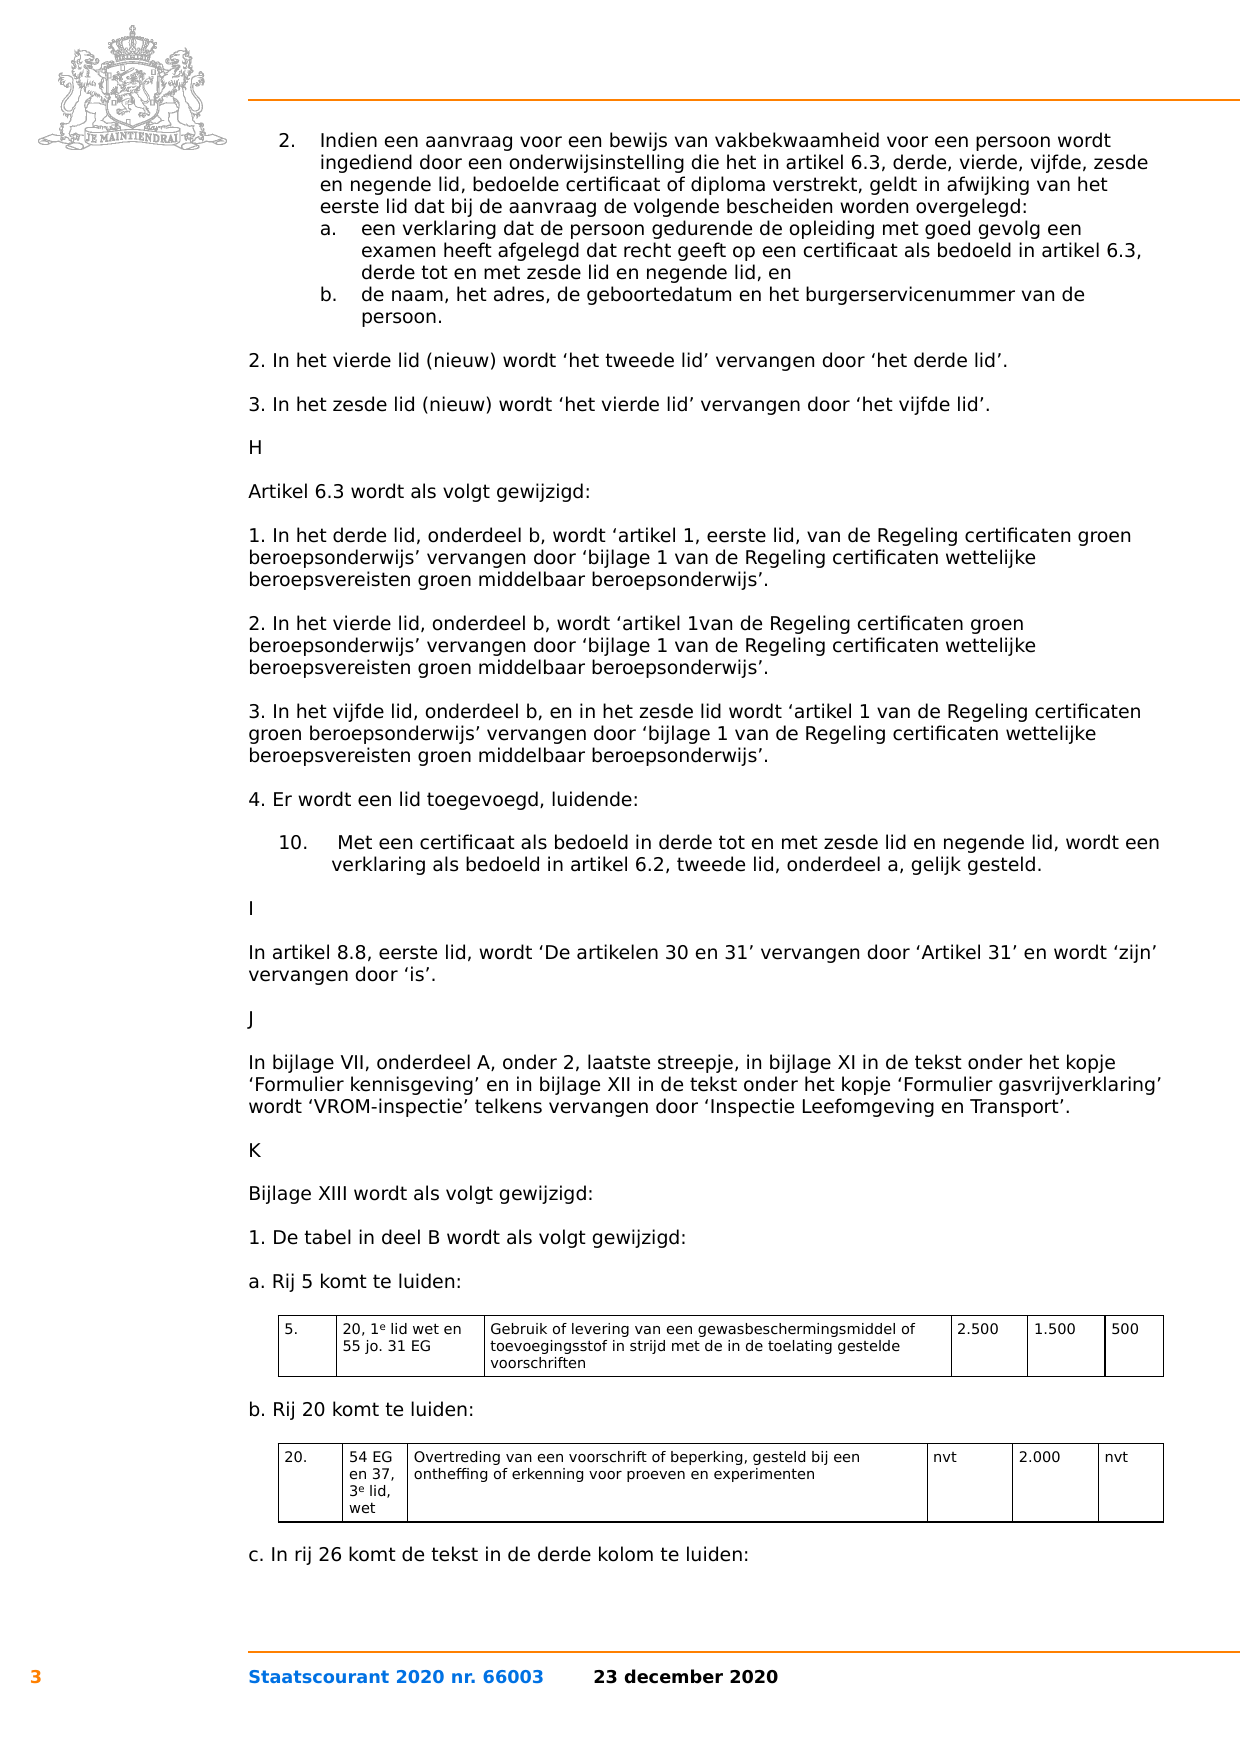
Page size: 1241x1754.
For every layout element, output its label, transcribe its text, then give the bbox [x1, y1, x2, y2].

text J [248, 1008, 1163, 1030]
text I [248, 898, 1163, 920]
text a. Rij 5 komt te luiden: [248, 1271, 1163, 1293]
text c. In rij 26 komt de tekst in de derde kolom te luiden: [248, 1544, 1163, 1566]
text 2. In het vierde lid (nieuw) wordt ‘het tweede lid’ vervangen door ‘het derde lid’. [248, 349, 1163, 372]
text 2. Indien een aanvraag voor een bewijs van vakbekwaamheid voor een persoon wordt ingediend door een onderwijsinstelling die het in artikel 6.3, derde, vierde, vijfde, zesde en negende lid, bedoelde certificaat of diploma verstrekt, geldt in afwijking van het eerste lid dat bij de aanvraag de volgende bescheiden worden overgelegd: [278, 130, 1163, 218]
table_header Overtreding van een voorschrift of beperking, gesteld bij een ontheffing of erkenning voor proeven en experimenten [408, 1444, 927, 1521]
table_header 5. [279, 1316, 336, 1376]
text b. Rij 20 komt te luiden: [248, 1399, 1163, 1421]
text In artikel 8.8, eerste lid, wordt ‘De artikelen 30 en 31’ vervangen door ‘Artikel 31’ en wordt ‘zijn’ vervangen door ‘is’. [248, 942, 1163, 986]
picture [38, 25, 227, 150]
table_header 2.500 [952, 1316, 1027, 1376]
text 1. De tabel in deel B wordt als volgt gewijzigd: [248, 1227, 1163, 1249]
text 4. Er wordt een lid toegevoegd, luidende: [248, 788, 1163, 810]
table_header 20, 1e lid wet en 55 jo. 31 EG [337, 1316, 484, 1376]
text b. de naam, het adres, de geboortedatum en het burgerservicenummer van de persoon. [319, 284, 1163, 328]
text Bijlage XIII wordt als volgt gewijzigd: [248, 1183, 1163, 1205]
table_header 20. [279, 1444, 342, 1521]
text 3. In het zesde lid (nieuw) wordt ‘het vierde lid’ vervangen door ‘het vijfde lid’. [248, 393, 1163, 415]
text K [248, 1139, 1163, 1161]
text 3. In het vijfde lid, onderdeel b, en in het zesde lid wordt ‘artikel 1 van de Regeling certificaten groen beroepsonderwijs’ vervangen door ‘bijlage 1 van de Regeling certificaten wettelijke beroepsvereisten groen middelbaar beroepsonderwijs’. [248, 701, 1163, 767]
text Artikel 6.3 wordt als volgt gewijzigd: [248, 481, 1163, 503]
text H [248, 437, 1163, 459]
table_header nvt [928, 1444, 1012, 1521]
table_header 500 [1106, 1316, 1163, 1376]
table_header Gebruik of levering van een gewasbeschermingsmiddel of toevoegingsstof in strijd met de in de toelating gestelde voorschriften [485, 1316, 951, 1376]
table_header 1.500 [1028, 1316, 1104, 1376]
table_header 2.000 [1013, 1444, 1098, 1521]
table_header 54 EG en 37, 3e lid, wet [343, 1444, 407, 1521]
text In bijlage VII, onderdeel A, onder 2, laatste streepje, in bijlage XI in de tekst onder het kopje ‘Formulier kennisgeving’ en in bijlage XII in de tekst onder het kopje ‘Formulier gasvrijverklaring’ wordt ‘VROM-inspectie’ telkens vervangen door ‘Inspectie Leefomgeving en Transport’. [248, 1052, 1163, 1118]
text 2. In het vierde lid, onderdeel b, wordt ‘artikel 1van de Regeling certificaten groen beroepsonderwijs’ vervangen door ‘bijlage 1 van de Regeling certificaten wettelijke beroepsvereisten groen middelbaar beroepsonderwijs’. [248, 613, 1163, 679]
text 1. In het derde lid, onderdeel b, wordt ‘artikel 1, eerste lid, van de Regeling certificaten groen beroepsonderwijs’ vervangen door ‘bijlage 1 van de Regeling certificaten wettelijke beroepsvereisten groen middelbaar beroepsonderwijs’. [248, 525, 1163, 591]
text a. een verklaring dat de persoon gedurende de opleiding met goed gevolg een examen heeft afgelegd dat recht geeft op een certificaat als bedoeld in artikel 6.3, derde tot en met zesde lid en negende lid, en [319, 218, 1163, 284]
text 10. Met een certificaat als bedoeld in derde tot en met zesde lid en negende lid, wordt een verklaring als bedoeld in artikel 6.2, tweede lid, onderdeel a, gelijk gesteld. [278, 832, 1163, 876]
table_header nvt [1099, 1444, 1163, 1521]
